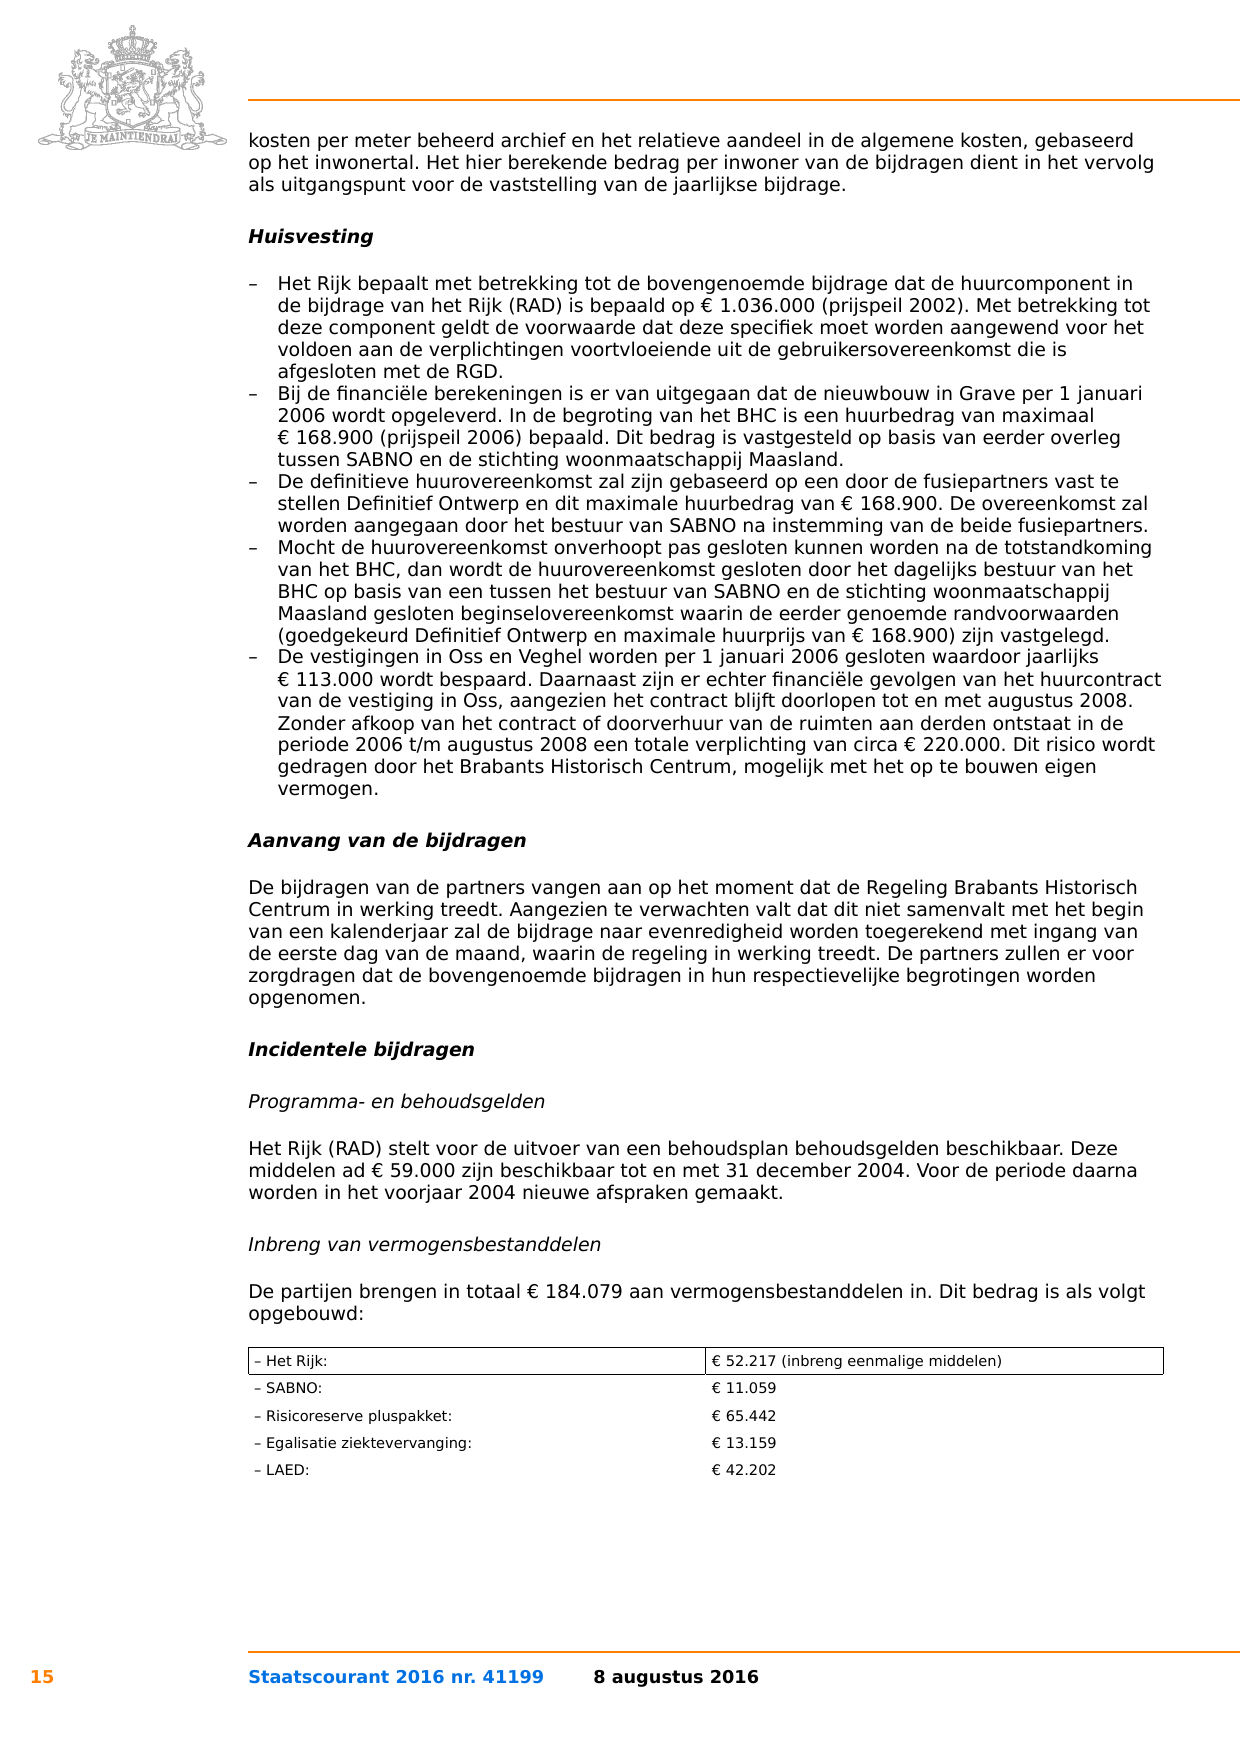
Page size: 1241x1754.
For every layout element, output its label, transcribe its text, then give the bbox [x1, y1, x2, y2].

text – De vestigingen in Oss en Veghel worden per 1 januari 2006 gesloten waardoor jaarlijks € 113.000 wordt bespaard. Daarnaast zijn er echter financiële gevolgen van het huurcontract van de vestiging in Oss, aangezien het contract blijft doorlopen tot en met augustus 2008. Zonder afkoop van het contract of doorverhuur van de ruimten aan derden ontstaat in de periode 2006 t/m augustus 2008 een totale verplichting van circa € 220.000. Dit risico wordt gedragen door het Brabants Historisch Centrum, mogelijk met het op te bouwen eigen vermogen. [248, 646, 1163, 800]
text De partijen brengen in totaal € 184.079 aan vermogensbestanddelen in. Dit bedrag is als volgt opgebouwd: [248, 1281, 1163, 1325]
text – Het Rijk bepaalt met betrekking tot de bovengenoemde bijdrage dat de huurcomponent in de bijdrage van het Rijk (RAD) is bepaald op € 1.036.000 (prijspeil 2002). Met betrekking tot deze component geldt de voorwaarde dat deze specifiek moet worden aangewend voor het voldoen aan de verplichtingen voortvloeiende uit de gebruikersovereenkomst die is afgesloten met de RGD. [248, 273, 1163, 383]
text – De definitieve huurovereenkomst zal zijn gebaseerd op een door de fusiepartners vast te stellen Definitief Ontwerp en dit maximale huurbedrag van € 168.900. De overeenkomst zal worden aangegaan door het bestuur van SABNO na instemming van de beide fusiepartners. [248, 471, 1163, 537]
table_cell – SABNO: [249, 1375, 705, 1402]
subtitle Aanvang van de bijdragen [248, 830, 1163, 852]
subtitle Programma- en behoudsgelden [248, 1091, 1163, 1113]
table_header – Het Rijk: [249, 1348, 705, 1374]
table_header € 52.217 (inbreng eenmalige middelen) [706, 1348, 1163, 1374]
table_cell – Risicoreserve pluspakket: [249, 1403, 705, 1429]
table_cell € 42.202 [706, 1458, 1163, 1484]
text kosten per meter beheerd archief en het relatieve aandeel in de algemene kosten, gebaseerd op het inwonertal. Het hier berekende bedrag per inwoner van de bijdragen dient in het vervolg als uitgangspunt voor de vaststelling van de jaarlijkse bijdrage. [248, 130, 1163, 196]
picture [38, 25, 227, 150]
table_cell € 13.159 [706, 1430, 1163, 1456]
table_cell – LAED: [249, 1458, 705, 1484]
text Het Rijk (RAD) stelt voor de uitvoer van een behoudsplan behoudsgelden beschikbaar. Deze middelen ad € 59.000 zijn beschikbaar tot en met 31 december 2004. Voor de periode daarna worden in het voorjaar 2004 nieuwe afspraken gemaakt. [248, 1138, 1163, 1204]
table_cell € 65.442 [706, 1403, 1163, 1429]
table_cell – Egalisatie ziektevervanging: [249, 1430, 705, 1456]
table_cell € 11.059 [706, 1375, 1163, 1402]
text – Bij de financiële berekeningen is er van uitgegaan dat de nieuwbouw in Grave per 1 januari 2006 wordt opgeleverd. In de begroting van het BHC is een huurbedrag van maximaal € 168.900 (prijspeil 2006) bepaald. Dit bedrag is vastgesteld op basis van eerder overleg tussen SABNO en de stichting woonmaatschappij Maasland. [248, 383, 1163, 471]
subtitle Inbreng van vermogensbestanddelen [248, 1234, 1163, 1256]
text – Mocht de huurovereenkomst onverhoopt pas gesloten kunnen worden na de totstandkoming van het BHC, dan wordt de huurovereenkomst gesloten door het dagelijks bestuur van het BHC op basis van een tussen het bestuur van SABNO en de stichting woonmaatschappij Maasland gesloten beginselovereenkomst waarin de eerder genoemde randvoorwaarden (goedgekeurd Definitief Ontwerp en maximale huurprijs van € 168.900) zijn vastgelegd. [248, 537, 1163, 646]
text De bijdragen van de partners vangen aan op het moment dat de Regeling Brabants Historisch Centrum in werking treedt. Aangezien te verwachten valt dat dit niet samenvalt met het begin van een kalenderjaar zal de bijdrage naar evenredigheid worden toegerekend met ingang van de eerste dag van de maand, waarin de regeling in werking treedt. De partners zullen er voor zorgdragen dat de bovengenoemde bijdragen in hun respectievelijke begrotingen worden opgenomen. [248, 877, 1163, 1009]
subtitle Incidentele bijdragen [248, 1039, 1163, 1061]
subtitle Huisvesting [248, 226, 1163, 248]
